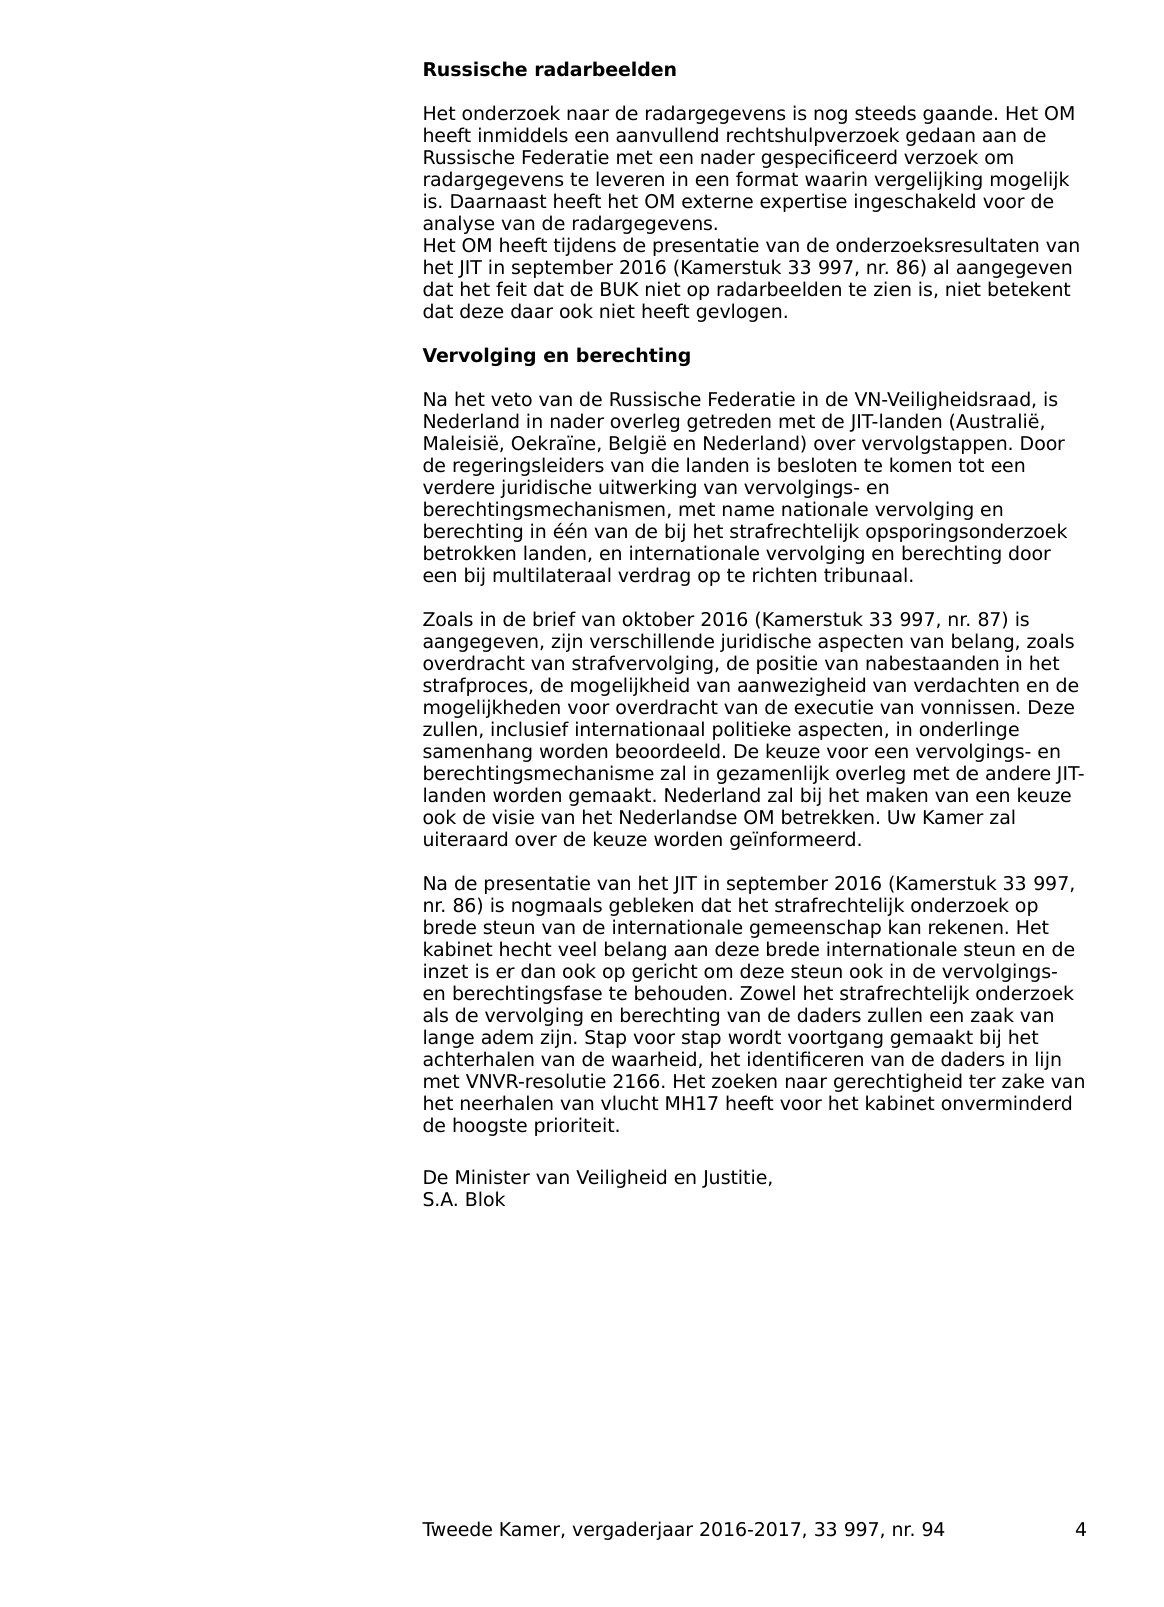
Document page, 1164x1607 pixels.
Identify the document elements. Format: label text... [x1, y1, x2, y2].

subtitle Vervolging en berechting [422, 345, 1087, 367]
text Na de presentatie van het JIT in september 2016 (Kamerstuk 33 997, nr. 86) is nogmaals gebleken dat het strafrechtelijk onderzoek op brede steun van de internationale gemeenschap kan rekenen. Het kabinet hecht veel belang aan deze brede internationale steun en de inzet is er dan ook op gericht om deze steun ook in de vervolgings- en berechtingsfase te behouden. Zowel het strafrechtelijk onderzoek als de vervolging en berechting van de daders zullen een zaak van lange adem zijn. Stap voor stap wordt voortgang gemaakt bij het achterhalen van de waarheid, het identificeren van de daders in lijn met VNVR-resolutie 2166. Het zoeken naar gerechtigheid ter zake van het neerhalen van vlucht MH17 heeft voor het kabinet onverminderd de hoogste prioriteit. [422, 873, 1087, 1137]
text Het OM heeft tijdens de presentatie van de onderzoeksresultaten van het JIT in september 2016 (Kamerstuk 33 997, nr. 86) al aangegeven dat het feit dat de BUK niet op radarbeelden te zien is, niet betekent dat deze daar ook niet heeft gevlogen. [422, 235, 1087, 323]
text Zoals in de brief van oktober 2016 (Kamerstuk 33 997, nr. 87) is aangegeven, zijn verschillende juridische aspecten van belang, zoals overdracht van strafvervolging, de positie van nabestaanden in het strafproces, de mogelijkheid van aanwezigheid van verdachten en de mogelijkheden voor overdracht van de executie van vonnissen. Deze zullen, inclusief internationaal politieke aspecten, in onderlinge samenhang worden beoordeeld. De keuze voor een vervolgings- en berechtingsmechanisme zal in gezamenlijk overleg met de andere JIT-landen worden gemaakt. Nederland zal bij het maken van een keuze ook de visie van het Nederlandse OM betrekken. Uw Kamer zal uiteraard over de keuze worden geïnformeerd. [422, 609, 1087, 851]
text Het onderzoek naar de radargegevens is nog steeds gaande. Het OM heeft inmiddels een aanvullend rechtshulpverzoek gedaan aan de Russische Federatie met een nader gespecificeerd verzoek om radargegevens te leveren in een format waarin vergelijking mogelijk is. Daarnaast heeft het OM externe expertise ingeschakeld voor de analyse van de radargegevens. [422, 103, 1087, 235]
text Na het veto van de Russische Federatie in de VN-Veiligheidsraad, is Nederland in nader overleg getreden met de JIT-landen (Australië, Maleisië, Oekraïne, België en Nederland) over vervolgstappen. Door de regeringsleiders van die landen is besloten te komen tot een verdere juridische uitwerking van vervolgings- en berechtingsmechanismen, met name nationale vervolging en berechting in één van de bij het strafrechtelijk opsporingsonderzoek betrokken landen, en internationale vervolging en berechting door een bij multilateraal verdrag op te richten tribunaal. [422, 389, 1087, 587]
text De Minister van Veiligheid en Justitie, S.A. Blok [422, 1167, 1087, 1211]
subtitle Russische radarbeelden [422, 59, 1087, 81]
